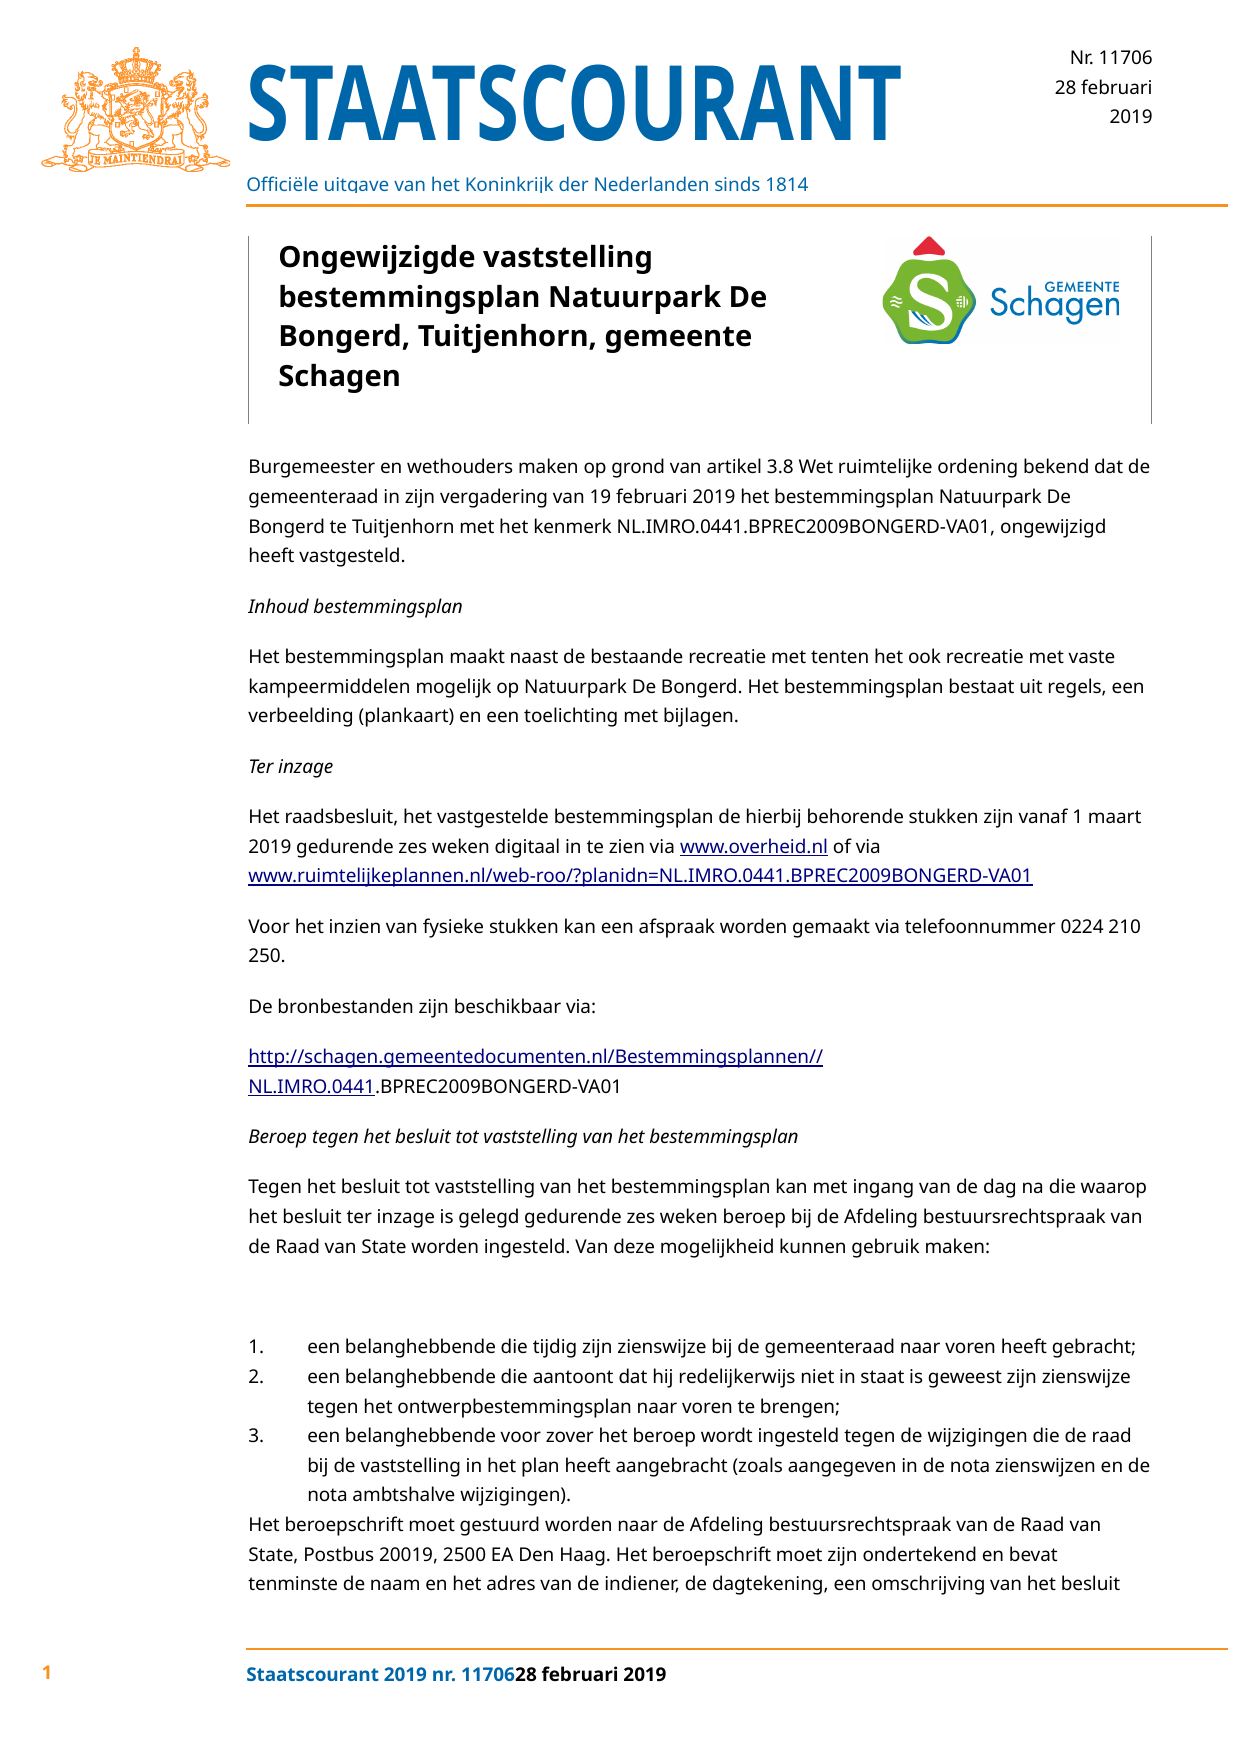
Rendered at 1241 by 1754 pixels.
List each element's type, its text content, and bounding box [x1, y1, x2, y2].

list een belanghebbende die tijdig zijn zienswijze bij de gemeenteraad naar voren heeft gebracht; [248, 1334, 1152, 1359]
text Ter inzage [248, 753, 1152, 778]
text De bronbestanden zijn beschikbaar via: [248, 993, 1152, 1018]
text Voor het inzien van fysieke stukken kan een afspraak worden gemaakt via telefoonnummer 0224 210 250. [248, 913, 1152, 968]
text Inhoud bestemmingsplan [248, 593, 1152, 618]
picture [882, 236, 1119, 344]
text http://schagen.gemeentedocumenten.nl/Bestemmingsplannen//NL.IMRO.0441.BPREC2009BONGERD-VA01 [248, 1043, 1152, 1098]
text Het bestemmingsplan maakt naast de bestaande recreatie met tenten het ook recreatie met vaste kampeermiddelen mogelijk op Natuurpark De Bongerd. Het bestemmingsplan bestaat uit regels, een verbeelding (plankaart) en een toelichting met bijlagen. [248, 643, 1152, 728]
text Tegen het besluit tot vaststelling van het bestemmingsplan kan met ingang van de dag na die waarop het besluit ter inzage is gelegd gedurende zes weken beroep bij de Afdeling bestuursrechtspraak van de Raad van State worden ingesteld. Van deze mogelijkheid kunnen gebruik maken: [248, 1174, 1152, 1258]
text Het raadsbesluit, het vastgestelde bestemmingsplan de hierbij behorende stukken zijn vanaf 1 maart 2019 gedurende zes weken digitaal in te zien via www.overheid.nl of via www.ruimtelijkeplannen.nl/web-roo/?planidn=NL.IMRO.0441.BPREC2009BONGERD-VA01 [248, 803, 1152, 888]
picture [41, 47, 231, 172]
list een belanghebbende die aantoont dat hij redelijkerwijs niet in staat is geweest zijn zienswijze tegen het ontwerpbestemmingsplan naar voren te brengen; [248, 1363, 1152, 1418]
list een belanghebbende voor zover het beroep wordt ingesteld tegen de wijzigingen die de raad bij de vaststelling in het plan heeft aangebracht (zoals aangegeven in de nota zienswijzen en de nota ambtshalve wijzigingen). [248, 1422, 1152, 1507]
table_header Ongewijzigde vaststelling bestemmingsplan Natuurpark De Bongerd, Tuitjenhorn, gemeente Schagen [249, 236, 850, 424]
table_header [850, 236, 1151, 424]
text Beroep tegen het besluit tot vaststelling van het bestemmingsplan [248, 1123, 1152, 1149]
text Burgemeester en wethouders maken op grond van artikel 3.8 Wet ruimtelijke ordening bekend dat de gemeenteraad in zijn vergadering van 19 februari 2019 het bestemmingsplan Natuurpark De Bongerd te Tuitjenhorn met het kenmerk NL.IMRO.0441.BPREC2009BONGERD-VA01, ongewijzigd heeft vastgesteld. [248, 454, 1152, 568]
text Het beroepschrift moet gestuurd worden naar de Afdeling bestuursrechtspraak van de Raad van State, Postbus 20019, 2500 EA Den Haag. Het beroepschrift moet zijn ondertekend en bevat tenminste de naam en het adres van de indiener, de dagtekening, een omschrijving van het besluit [248, 1511, 1152, 1596]
